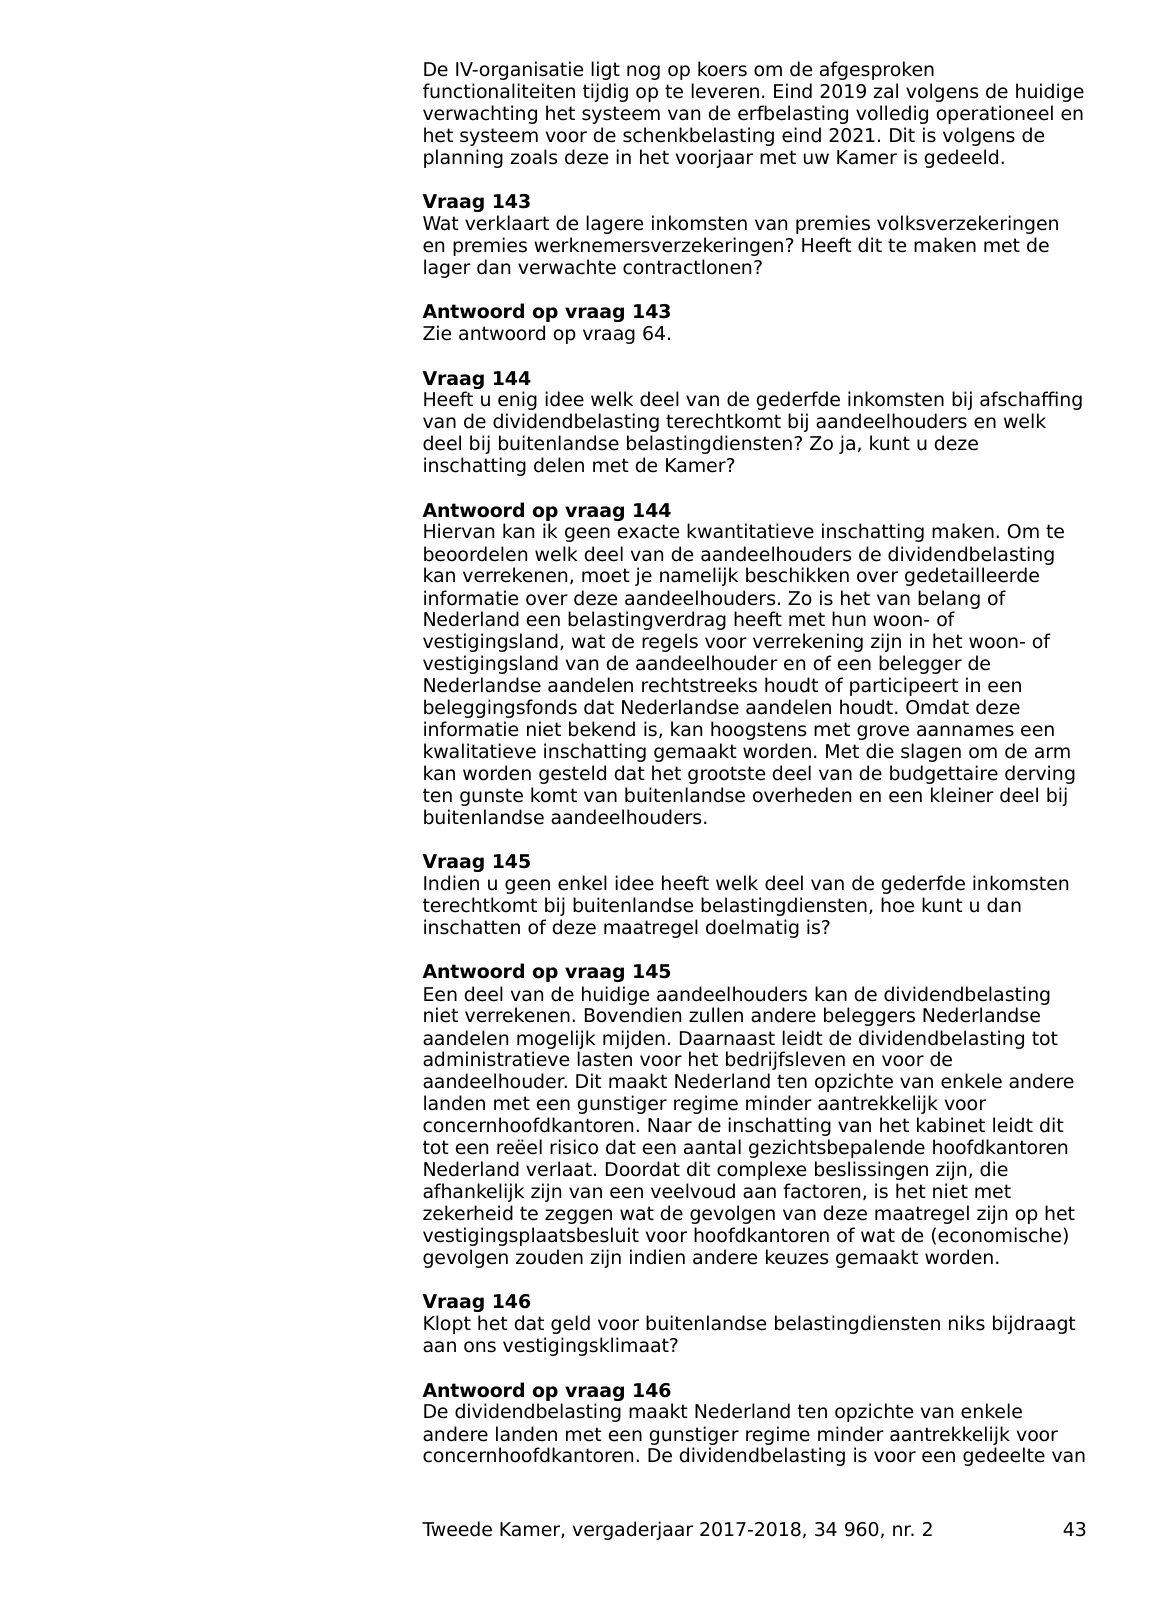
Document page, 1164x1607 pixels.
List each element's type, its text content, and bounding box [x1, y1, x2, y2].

text Klopt het dat geld voor buitenlandse belastingdiensten niks bijdraagt aan ons vestigingsklimaat? [422, 1313, 1087, 1357]
text De dividendbelasting maakt Nederland ten opzichte van enkele andere landen met een gunstiger regime minder aantrekkelijk voor concernhoofdkantoren. De dividendbelasting is voor een gedeelte van [422, 1401, 1087, 1467]
text Vraag 146 [422, 1291, 1087, 1313]
text Vraag 144 [422, 367, 1087, 389]
text Zie antwoord op vraag 64. [422, 323, 1087, 345]
text Vraag 143 [422, 191, 1087, 213]
text Een deel van de huidige aandeelhouders kan de dividendbelasting niet verrekenen. Bovendien zullen andere beleggers Nederlandse aandelen mogelijk mijden. Daarnaast leidt de dividendbelasting tot administratieve lasten voor het bedrijfsleven en voor de aandeelhouder. Dit maakt Nederland ten opzichte van enkele andere landen met een gunstiger regime minder aantrekkelijk voor concernhoofdkantoren. Naar de inschatting van het kabinet leidt dit tot een reëel risico dat een aantal gezichtsbepalende hoofdkantoren Nederland verlaat. Doordat dit complexe beslissingen zijn, die afhankelijk zijn van een veelvoud aan factoren, is het niet met zekerheid te zeggen wat de gevolgen van deze maatregel zijn op het vestigingsplaatsbesluit voor hoofdkantoren of wat de (economische) gevolgen zouden zijn indien andere keuzes gemaakt worden. [422, 983, 1087, 1269]
text Antwoord op vraag 146 [422, 1379, 1087, 1401]
text Vraag 145 [422, 851, 1087, 873]
text Heeft u enig idee welk deel van de gederfde inkomsten bij afschaffing van de dividendbelasting terechtkomt bij aandeelhouders en welk deel bij buitenlandse belastingdiensten? Zo ja, kunt u deze inschatting delen met de Kamer? [422, 389, 1087, 477]
text Hiervan kan ik geen exacte kwantitatieve inschatting maken. Om te beoordelen welk deel van de aandeelhouders de dividendbelasting kan verrekenen, moet je namelijk beschikken over gedetailleerde informatie over deze aandeelhouders. Zo is het van belang of Nederland een belastingverdrag heeft met hun woon- of vestigingsland, wat de regels voor verrekening zijn in het woon- of vestigingsland van de aandeelhouder en of een belegger de Nederlandse aandelen rechtstreeks houdt of participeert in een beleggingsfonds dat Nederlandse aandelen houdt. Omdat deze informatie niet bekend is, kan hoogstens met grove aannames een kwalitatieve inschatting gemaakt worden. Met die slagen om de arm kan worden gesteld dat het grootste deel van de budgettaire derving ten gunste komt van buitenlandse overheden en een kleiner deel bij buitenlandse aandeelhouders. [422, 521, 1087, 829]
text Antwoord op vraag 143 [422, 301, 1087, 323]
text Antwoord op vraag 145 [422, 961, 1087, 983]
text Wat verklaart de lagere inkomsten van premies volksverzekeringen en premies werknemersverzekeringen? Heeft dit te maken met de lager dan verwachte contractlonen? [422, 213, 1087, 279]
text Indien u geen enkel idee heeft welk deel van de gederfde inkomsten terechtkomt bij buitenlandse belastingdiensten, hoe kunt u dan inschatten of deze maatregel doelmatig is? [422, 873, 1087, 939]
text De IV-organisatie ligt nog op koers om de afgesproken functionaliteiten tijdig op te leveren. Eind 2019 zal volgens de huidige verwachting het systeem van de erfbelasting volledig operationeel en het systeem voor de schenkbelasting eind 2021. Dit is volgens de planning zoals deze in het voorjaar met uw Kamer is gedeeld. [422, 59, 1087, 169]
text Antwoord op vraag 144 [422, 499, 1087, 521]
